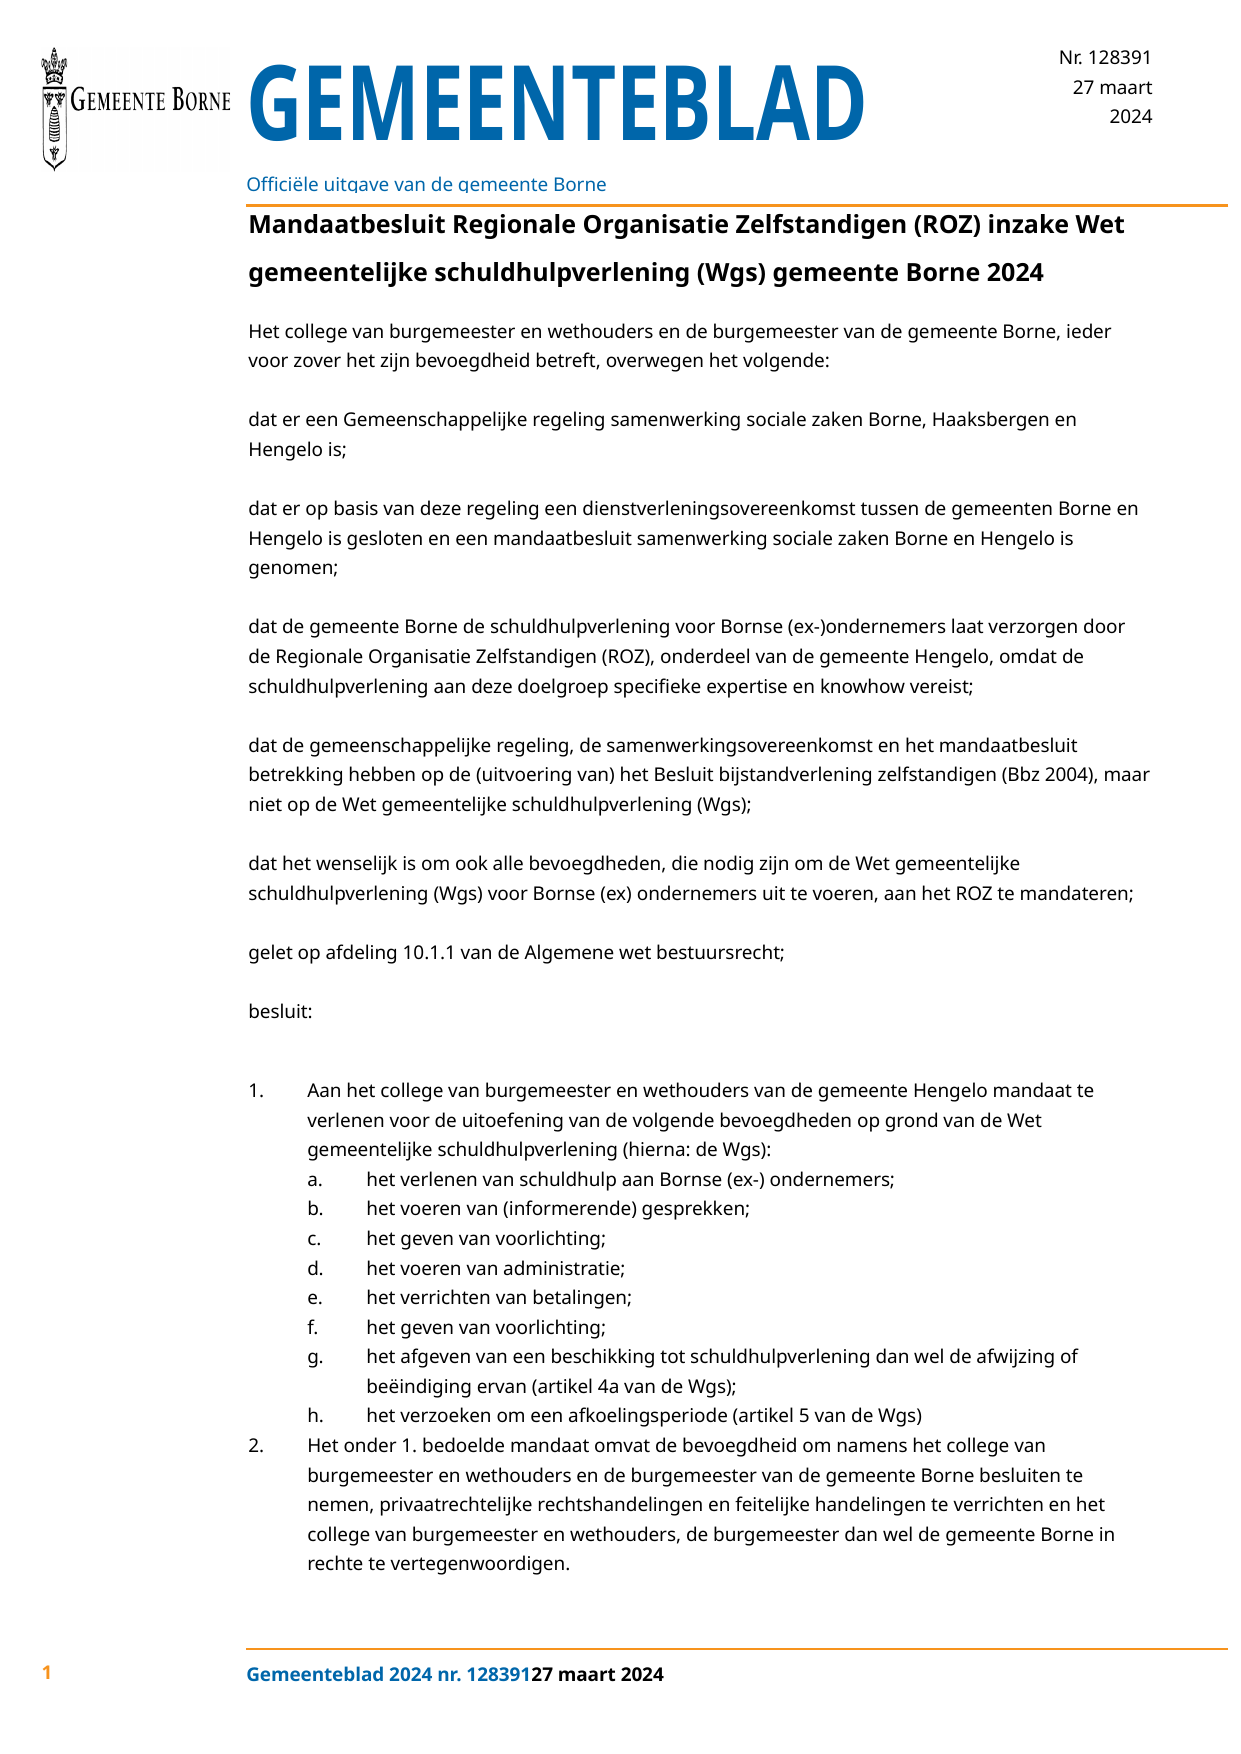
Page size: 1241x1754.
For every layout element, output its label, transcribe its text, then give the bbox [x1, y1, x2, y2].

list het verzoeken om een afkoelingsperiode (artikel 5 van de Wgs) [307, 1403, 1152, 1428]
text dat het wenselijk is om ook alle bevoegdheden, die nodig zijn om de Wet gemeentelijke schuldhulpverlening (Wgs) voor Bornse (ex) ondernemers uit te voeren, aan het ROZ te mandateren; [248, 850, 1152, 906]
picture [41, 47, 231, 172]
list het verlenen van schuldhulp aan Bornse (ex-) ondernemers; [307, 1166, 1152, 1192]
list het geven van voorlichting; [307, 1314, 1152, 1339]
list het voeren van administratie; [307, 1255, 1152, 1280]
text Het college van burgemeester en wethouders en de burgemeester van de gemeente Borne, ieder voor zover het zijn bevoegdheid betreft, overwegen het volgende: [248, 318, 1152, 373]
text Mandaatbesluit Regionale Organisatie Zelfstandigen (ROZ) inzake Wet gemeentelijke schuldhulpverlening (Wgs) gemeente Borne 2024 [248, 207, 1152, 288]
text dat de gemeente Borne de schuldhulpverlening voor Bornse (ex-)ondernemers laat verzorgen door de Regionale Organisatie Zelfstandigen (ROZ), onderdeel van de gemeente Hengelo, omdat de schuldhulpverlening aan deze doelgroep specifieke expertise en knowhow vereist; [248, 614, 1152, 699]
text dat er op basis van deze regeling een dienstverleningsovereenkomst tussen de gemeenten Borne en Hengelo is gesloten en een mandaatbesluit samenwerking sociale zaken Borne en Hengelo is genomen; [248, 495, 1152, 580]
list Aan het college van burgemeester en wethouders van de gemeente Hengelo mandaat te verlenen voor de uitoefening van de volgende bevoegdheden op grond van de Wet gemeentelijke schuldhulpverlening (hierna: de Wgs): [248, 1077, 1152, 1162]
list het geven van voorlichting; [307, 1225, 1152, 1251]
list het afgeven van een beschikking tot schuldhulpverlening dan wel de afwijzing of beëindiging ervan (artikel 4a van de Wgs); [307, 1343, 1152, 1399]
text gelet op afdeling 10.1.1 van de Algemene wet bestuursrecht; [248, 939, 1152, 965]
list Het onder 1. bedoelde mandaat omvat de bevoegdheid om namens het college van burgemeester en wethouders en de burgemeester van de gemeente Borne besluiten te nemen, privaatrechtelijke rechtshandelingen en feitelijke handelingen te verrichten en het college van burgemeester en wethouders, de burgemeester dan wel de gemeente Borne in rechte te vertegenwoordigen. [248, 1432, 1152, 1576]
list het verrichten van betalingen; [307, 1284, 1152, 1310]
list het voeren van (informerende) gesprekken; [307, 1196, 1152, 1221]
text besluit: [248, 998, 1152, 1024]
text dat er een Gemeenschappelijke regeling samenwerking sociale zaken Borne, Haaksbergen en Hengelo is; [248, 407, 1152, 462]
text dat de gemeenschappelijke regeling, de samenwerkingsovereenkomst en het mandaatbesluit betrekking hebben op de (uitvoering van) het Besluit bijstandverlening zelfstandigen (Bbz 2004), maar niet op de Wet gemeentelijke schuldhulpverlening (Wgs); [248, 732, 1152, 817]
